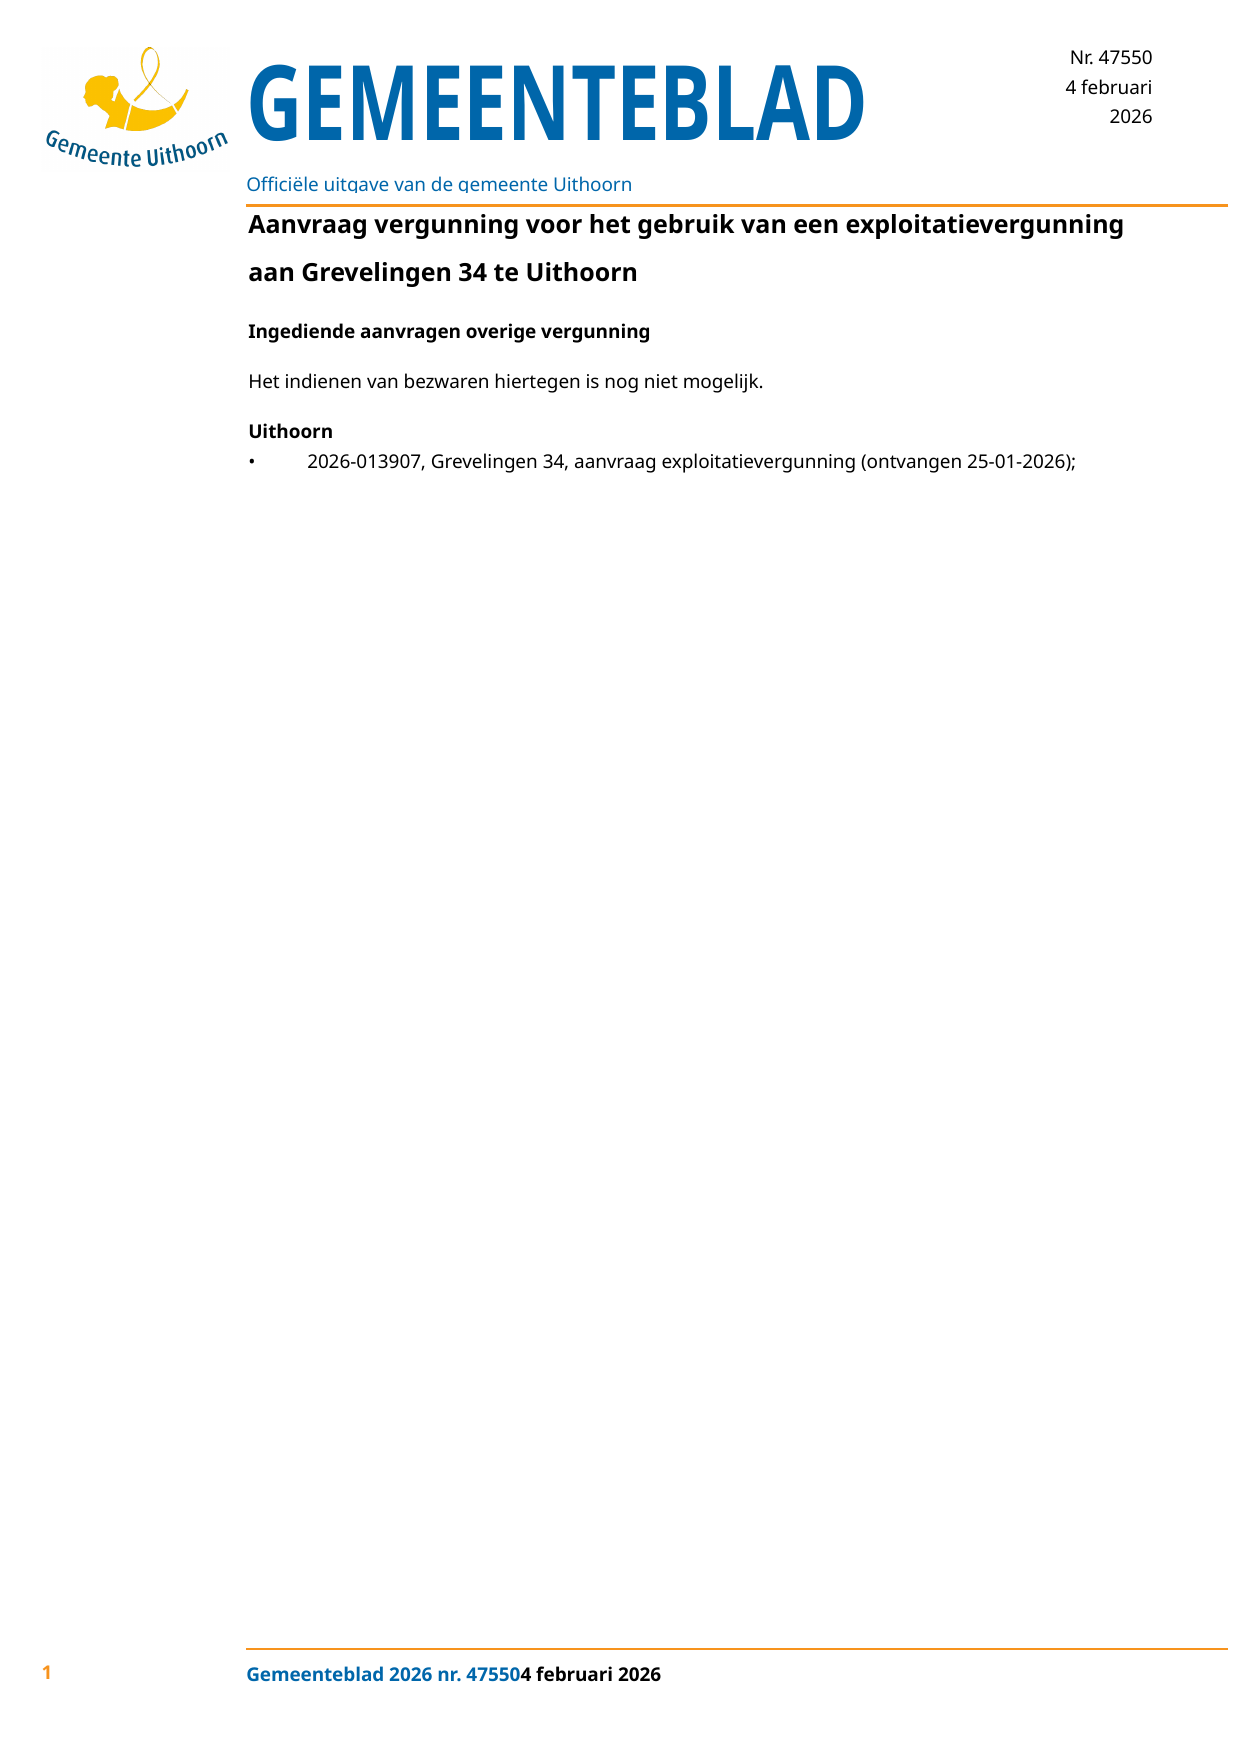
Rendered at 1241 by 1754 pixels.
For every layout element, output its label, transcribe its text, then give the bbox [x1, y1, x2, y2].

text Uithoorn [248, 419, 1152, 444]
text Het indienen van bezwaren hiertegen is nog niet mogelijk. [248, 368, 1152, 394]
text Aanvraag vergunning voor het gebruik van een exploitatievergunning aan Grevelingen 34 te Uithoorn [248, 207, 1152, 288]
text Ingediende aanvragen overige vergunning [248, 318, 1152, 344]
picture [41, 47, 231, 172]
list 2026-013907, Grevelingen 34, aanvraag exploitatievergunning (ontvangen 25-01-2026); [248, 448, 1152, 474]
